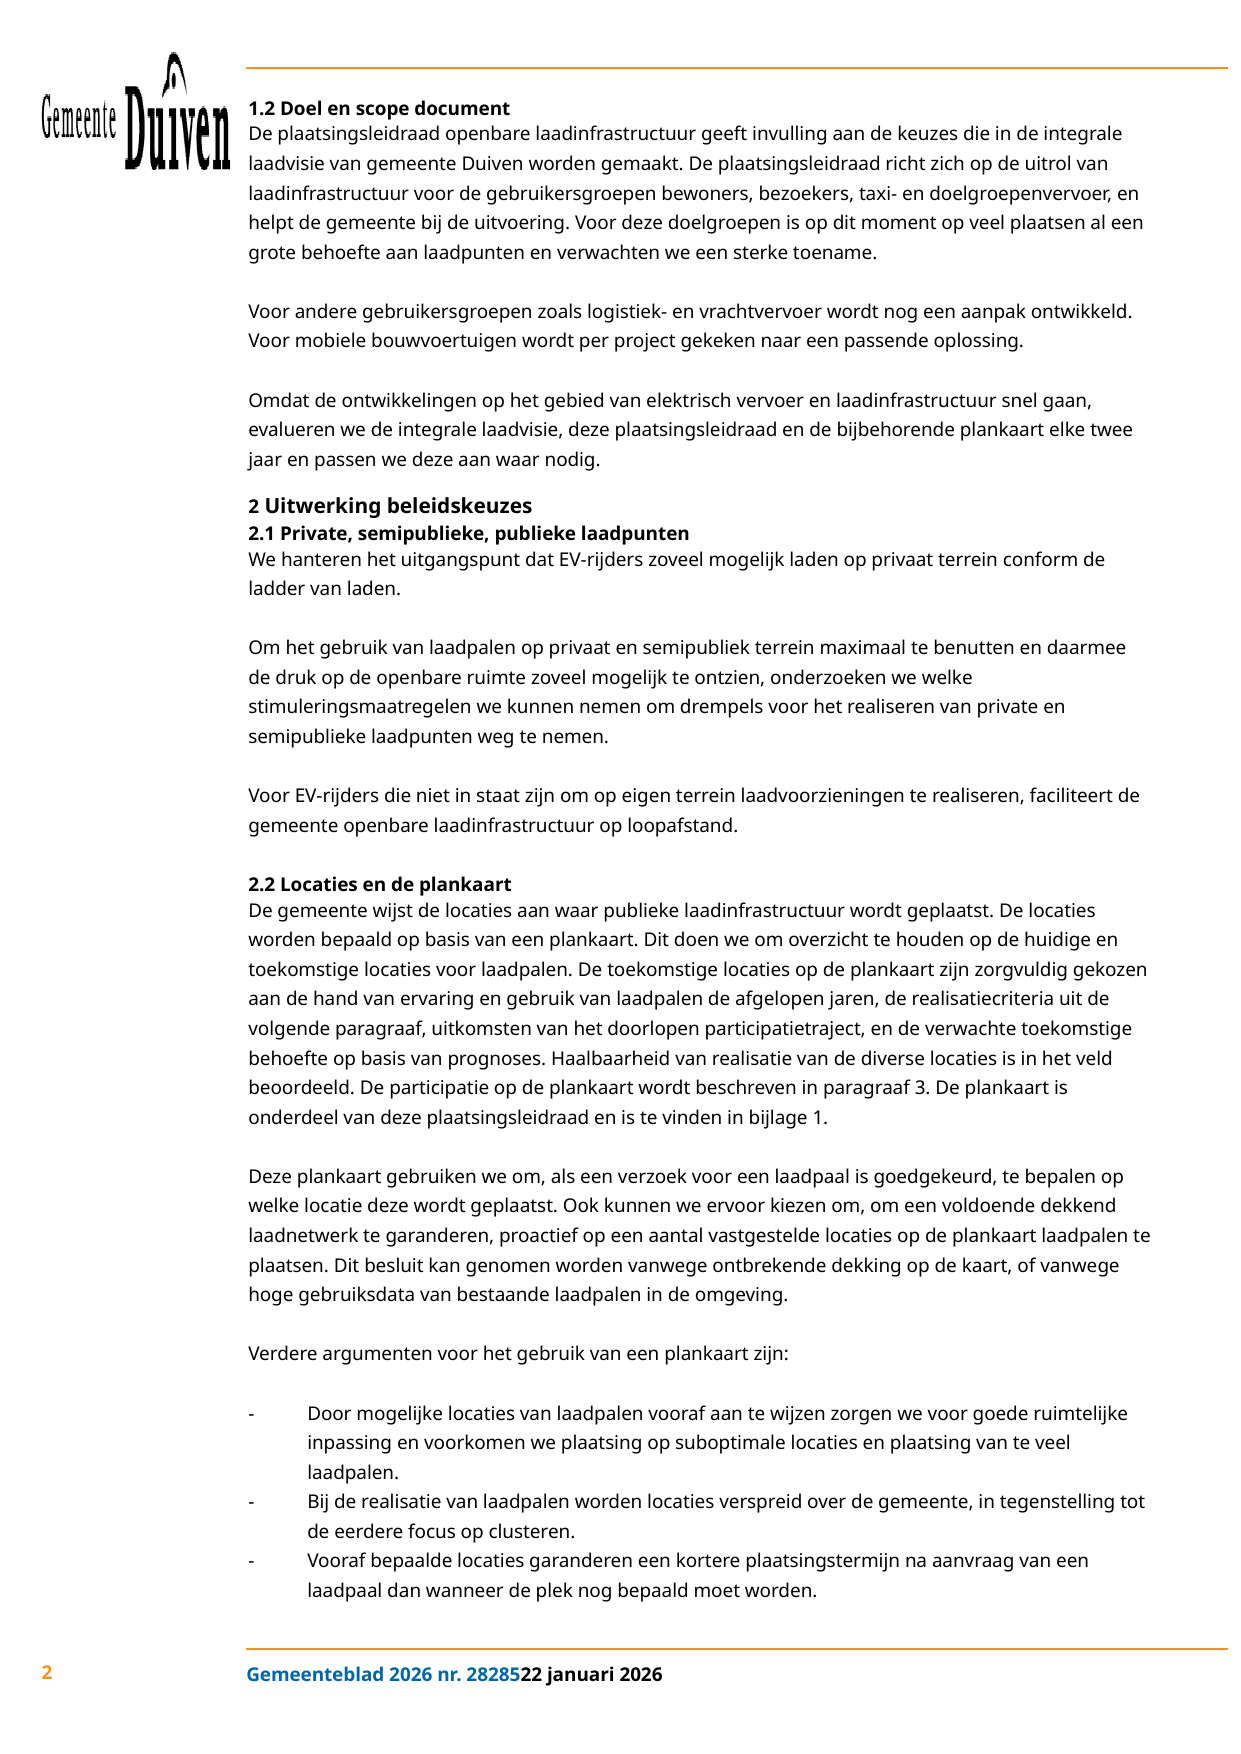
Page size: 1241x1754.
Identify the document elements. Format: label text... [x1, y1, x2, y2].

text 1.2 Doel en scope document [248, 95, 1152, 121]
text Voor andere gebruikersgroepen zoals logistiek- en vrachtvervoer wordt nog een aanpak ontwikkeld. Voor mobiele bouwvoertuigen wordt per project gekeken naar een passende oplossing. [248, 298, 1152, 353]
text We hanteren het uitgangspunt dat EV-rijders zoveel mogelijk laden op privaat terrein conform de ladder van laden. [248, 546, 1152, 601]
text Om het gebruik van laadpalen op privaat en semipubliek terrein maximaal te benutten en daarmee de druk op de openbare ruimte zoveel mogelijk te ontzien, onderzoeken we welke stimuleringsmaatregelen we kunnen nemen om drempels voor het realiseren van private en semipublieke laadpunten weg te nemen. [248, 634, 1152, 749]
list Door mogelijke locaties van laadpalen vooraf aan te wijzen zorgen we voor goede ruimtelijke inpassing en voorkomen we plaatsing op suboptimale locaties en plaatsing van te veel laadpalen. [248, 1400, 1152, 1485]
list Bij de realisatie van laadpalen worden locaties verspreid over de gemeente, in tegenstelling tot de eerdere focus op clusteren. [248, 1488, 1152, 1544]
text Verdere argumenten voor het gebruik van een plankaart zijn: [248, 1341, 1152, 1366]
text 2.1 Private, semipublieke, publieke laadpunten [248, 520, 1152, 546]
text De gemeente wijst de locaties aan waar publieke laadinfrastructuur wordt geplaatst. De locaties worden bepaald op basis van een plankaart. Dit doen we om overzicht te houden op de huidige en toekomstige locaties voor laadpalen. De toekomstige locaties op de plankaart zijn zorgvuldig gekozen aan de hand van ervaring en gebruik van laadpalen de afgelopen jaren, de realisatiecriteria uit de volgende paragraaf, uitkomsten van het doorlopen participatietraject, en de verwachte toekomstige behoefte op basis van prognoses. Haalbaarheid van realisatie van de diverse locaties is in het veld beoordeeld. De participatie op de plankaart wordt beschreven in paragraaf 3. De plankaart is onderdeel van deze plaatsingsleidraad en is te vinden in bijlage 1. [248, 897, 1152, 1130]
text Deze plankaart gebruiken we om, als een verzoek voor een laadpaal is goedgekeurd, te bepalen op welke locatie deze wordt geplaatst. Ook kunnen we ervoor kiezen om, om een voldoende dekkend laadnetwerk te garanderen, proactief op een aantal vastgestelde locaties op de plankaart laadpalen te plaatsen. Dit besluit kan genomen worden vanwege ontbrekende dekking op de kaart, of vanwege hoge gebruiksdata van bestaande laadpalen in de omgeving. [248, 1163, 1152, 1307]
text 2.2 Locaties en de plankaart [248, 871, 1152, 897]
text 2 Uitwerking beleidskeuzes [248, 492, 1152, 520]
list Vooraf bepaalde locaties garanderen een kortere plaatsingstermijn na aanvraag van een laadpaal dan wanneer de plek nog bepaald moet worden. [248, 1548, 1152, 1603]
text De plaatsingsleidraad openbare laadinfrastructuur geeft invulling aan de keuzes die in de integrale laadvisie van gemeente Duiven worden gemaakt. De plaatsingsleidraad richt zich op de uitrol van laadinfrastructuur voor de gebruikersgroepen bewoners, bezoekers, taxi- en doelgroepenvervoer, en helpt de gemeente bij de uitvoering. Voor deze doelgroepen is op dit moment op veel plaatsen al een grote behoefte aan laadpunten en verwachten we een sterke toename. [248, 121, 1152, 264]
text Omdat de ontwikkelingen op het gebied van elektrisch vervoer en laadinfrastructuur snel gaan, evalueren we de integrale laadvisie, deze plaatsingsleidraad en de bijbehorende plankaart elke twee jaar en passen we deze aan waar nodig. [248, 387, 1152, 472]
picture [41, 47, 231, 172]
text Voor EV-rijders die niet in staat zijn om op eigen terrein laadvoorzieningen te realiseren, faciliteert de gemeente openbare laadinfrastructuur op loopafstand. [248, 782, 1152, 838]
